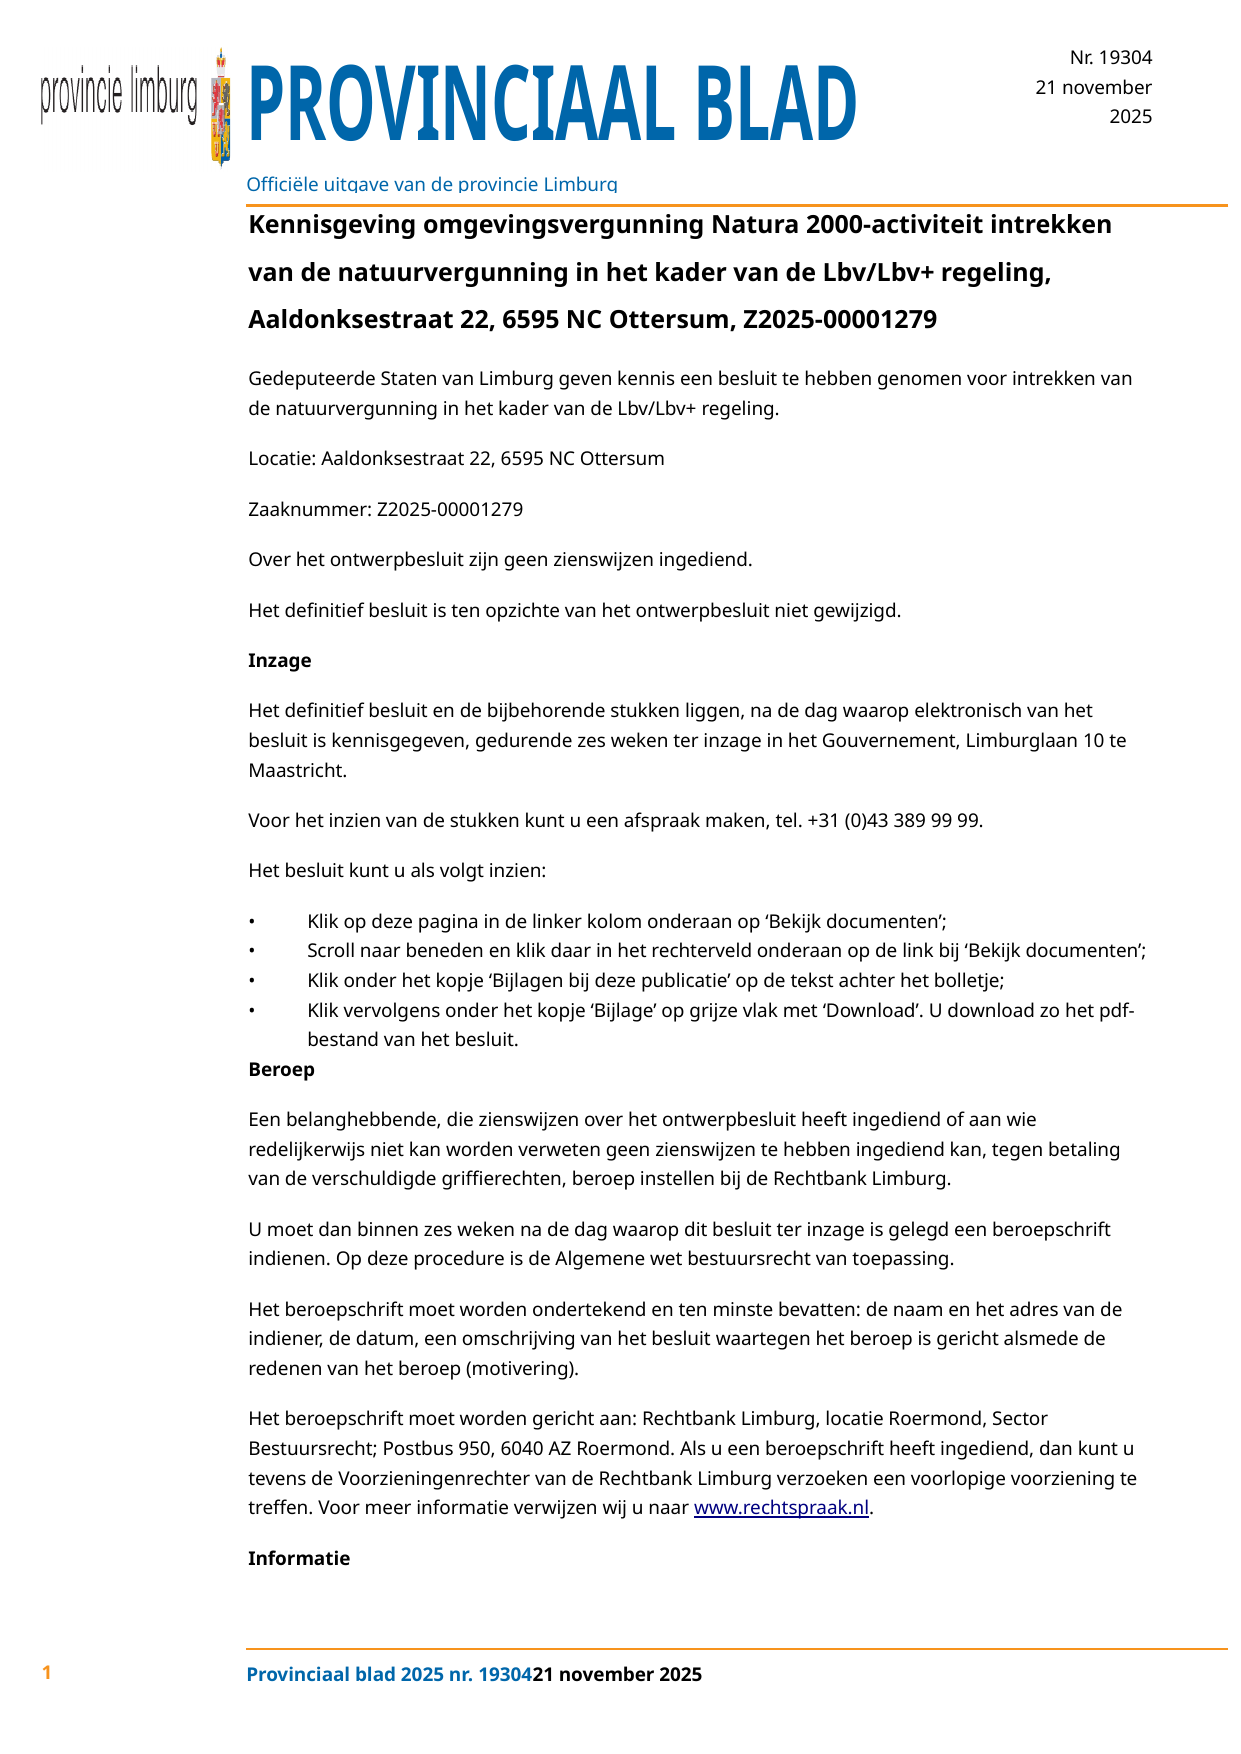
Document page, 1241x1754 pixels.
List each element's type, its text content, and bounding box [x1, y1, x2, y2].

text Gedeputeerde Staten van Limburg geven kennis een besluit te hebben genomen voor intrekken van de natuurvergunning in het kader van de Lbv/Lbv+ regeling. [248, 366, 1152, 421]
text Over het ontwerpbesluit zijn geen zienswijzen ingediend. [248, 546, 1152, 572]
list Klik onder het kopje ‘Bijlagen bij deze publicatie’ op de tekst achter het bolletje; [248, 967, 1152, 993]
text Het definitief besluit en de bijbehorende stukken liggen, na de dag waarop elektronisch van het besluit is kennisgegeven, gedurende zes weken ter inzage in het Gouvernement, Limburglaan 10 te Maastricht. [248, 698, 1152, 782]
text Informatie [248, 1545, 1152, 1570]
text Kennisgeving omgevingsvergunning Natura 2000-activiteit intrekken van de natuurvergunning in het kader van de Lbv/Lbv+ regeling, Aaldonksestraat 22, 6595 NC Ottersum, Z2025-00001279 [248, 207, 1152, 336]
text Beroep [248, 1056, 1152, 1082]
list Klik op deze pagina in de linker kolom onderaan op ‘Bekijk documenten’; [248, 908, 1152, 934]
text U moet dan binnen zes weken na de dag waarop dit besluit ter inzage is gelegd een beroepschrift indienen. Op deze procedure is de Algemene wet bestuursrecht van toepassing. [248, 1216, 1152, 1271]
text Het beroepschrift moet worden gericht aan: Rechtbank Limburg, locatie Roermond, Sector Bestuursrecht; Postbus 950, 6040 AZ Roermond. Als u een beroepschrift heeft ingediend, dan kunt u tevens de Voorzieningenrechter van de Rechtbank Limburg verzoeken een voorlopige voorziening te treffen. Voor meer informatie verwijzen wij u naar www.rechtspraak.nl. [248, 1406, 1152, 1520]
text Het besluit kunt u als volgt inzien: [248, 858, 1152, 883]
text Locatie: Aaldonksestraat 22, 6595 NC Ottersum [248, 446, 1152, 471]
text Inzage [248, 647, 1152, 673]
picture [41, 47, 231, 172]
text Voor het inzien van de stukken kunt u een afspraak maken, tel. +31 (0)43 389 99 99. [248, 807, 1152, 833]
list Scroll naar beneden en klik daar in het rechterveld onderaan op de link bij ‘Bekijk documenten’; [248, 938, 1152, 963]
text Het definitief besluit is ten opzichte van het ontwerpbesluit niet gewijzigd. [248, 597, 1152, 622]
list Klik vervolgens onder het kopje ‘Bijlage’ op grijze vlak met ‘Download’. U download zo het pdf-bestand van het besluit. [248, 997, 1152, 1052]
text Zaaknummer: Z2025-00001279 [248, 496, 1152, 522]
text Een belanghebbende, die zienswijzen over het ontwerpbesluit heeft ingediend of aan wie redelijkerwijs niet kan worden verweten geen zienswijzen te hebben ingediend kan, tegen betaling van de verschuldigde griffierechten, beroep instellen bij de Rechtbank Limburg. [248, 1106, 1152, 1191]
text Het beroepschrift moet worden ondertekend en ten minste bevatten: de naam en het adres van de indiener, de datum, een omschrijving van het besluit waartegen het beroep is gericht alsmede de redenen van het beroep (motivering). [248, 1296, 1152, 1381]
